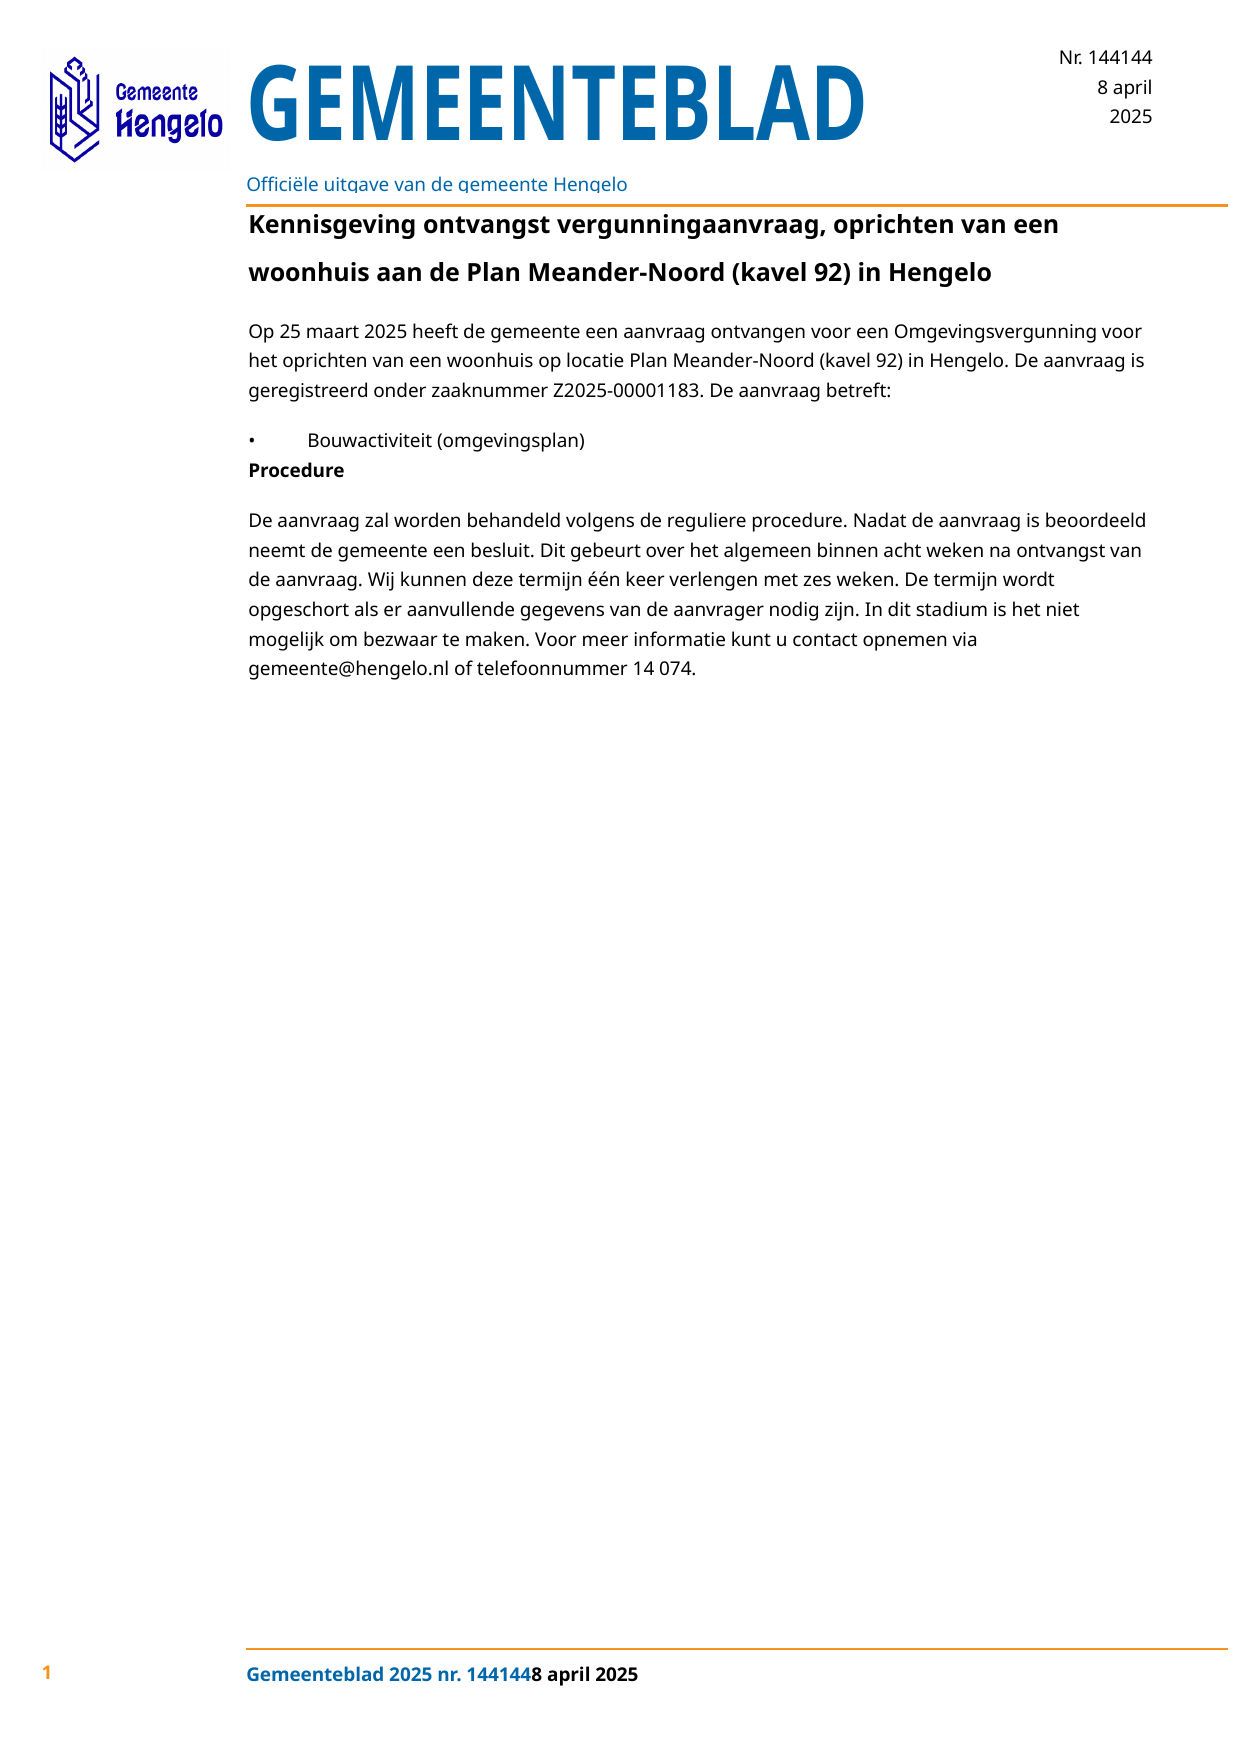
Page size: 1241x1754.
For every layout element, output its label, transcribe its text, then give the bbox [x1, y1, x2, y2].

list Bouwactiviteit (omgevingsplan) [248, 427, 1152, 453]
picture [41, 47, 231, 172]
text De aanvraag zal worden behandeld volgens de reguliere procedure. Nadat de aanvraag is beoordeeld neemt de gemeente een besluit. Dit gebeurt over het algemeen binnen acht weken na ontvangst van de aanvraag. Wij kunnen deze termijn één keer verlengen met zes weken. De termijn wordt opgeschort als er aanvullende gegevens van de aanvrager nodig zijn. In dit stadium is het niet mogelijk om bezwaar te maken. Voor meer informatie kunt u contact opnemen via gemeente@hengelo.nl of telefoonnummer 14 074. [248, 507, 1152, 681]
text Kennisgeving ontvangst vergunningaanvraag, oprichten van een woonhuis aan de Plan Meander-Noord (kavel 92) in Hengelo [248, 207, 1152, 288]
text Op 25 maart 2025 heeft de gemeente een aanvraag ontvangen voor een Omgevingsvergunning voor het oprichten van een woonhuis op locatie Plan Meander-Noord (kavel 92) in Hengelo. De aanvraag is geregistreerd onder zaaknummer Z2025-00001183. De aanvraag betreft: [248, 318, 1152, 403]
text Procedure [248, 457, 1152, 483]
